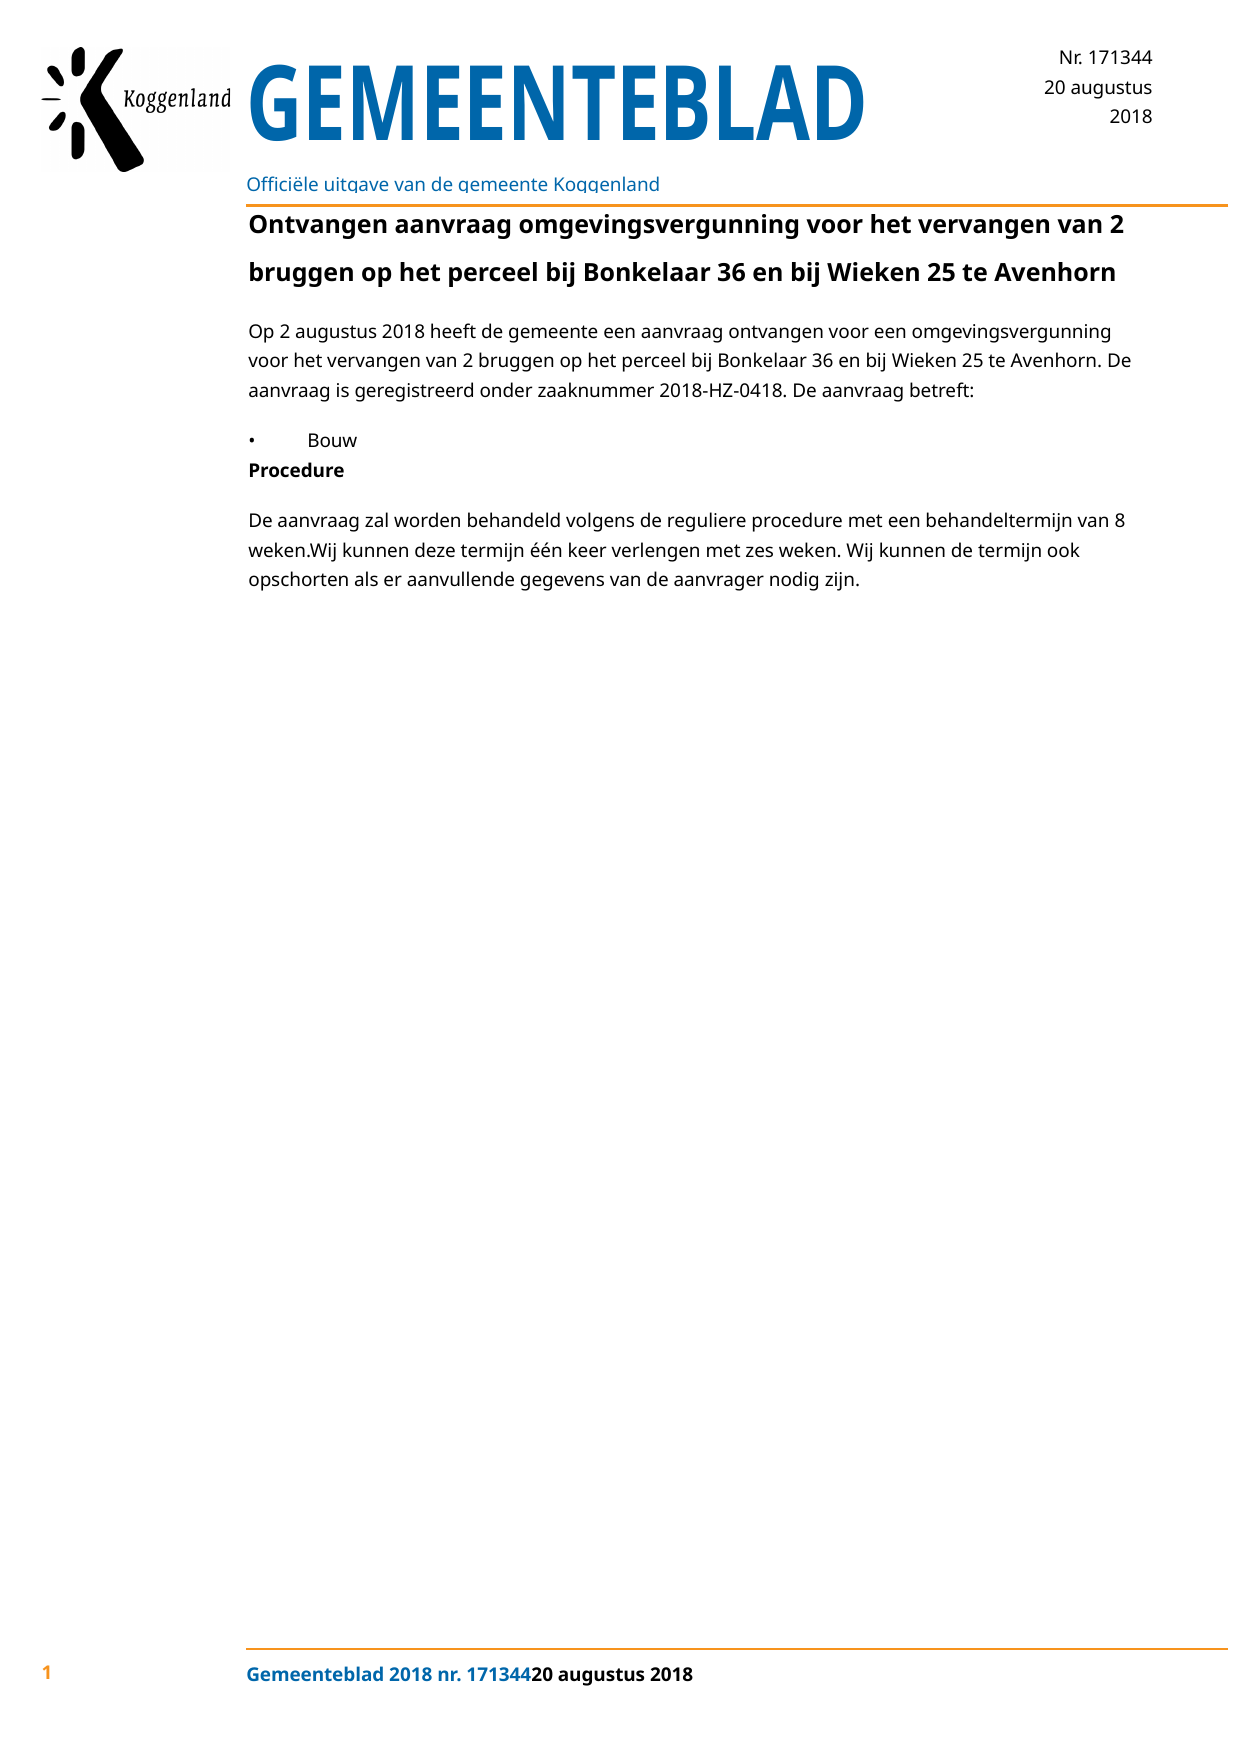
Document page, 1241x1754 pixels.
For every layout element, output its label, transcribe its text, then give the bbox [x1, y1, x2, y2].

text Ontvangen aanvraag omgevingsvergunning voor het vervangen van 2 bruggen op het perceel bij Bonkelaar 36 en bij Wieken 25 te Avenhorn [248, 207, 1152, 288]
list Bouw [248, 427, 1152, 453]
text Procedure [248, 457, 1152, 483]
text De aanvraag zal worden behandeld volgens de reguliere procedure met een behandeltermijn van 8 weken.Wij kunnen deze termijn één keer verlengen met zes weken. Wij kunnen de termijn ook opschorten als er aanvullende gegevens van de aanvrager nodig zijn. [248, 507, 1152, 592]
picture [41, 47, 231, 172]
text Op 2 augustus 2018 heeft de gemeente een aanvraag ontvangen voor een omgevingsvergunning voor het vervangen van 2 bruggen op het perceel bij Bonkelaar 36 en bij Wieken 25 te Avenhorn. De aanvraag is geregistreerd onder zaaknummer 2018-HZ-0418. De aanvraag betreft: [248, 318, 1152, 403]
